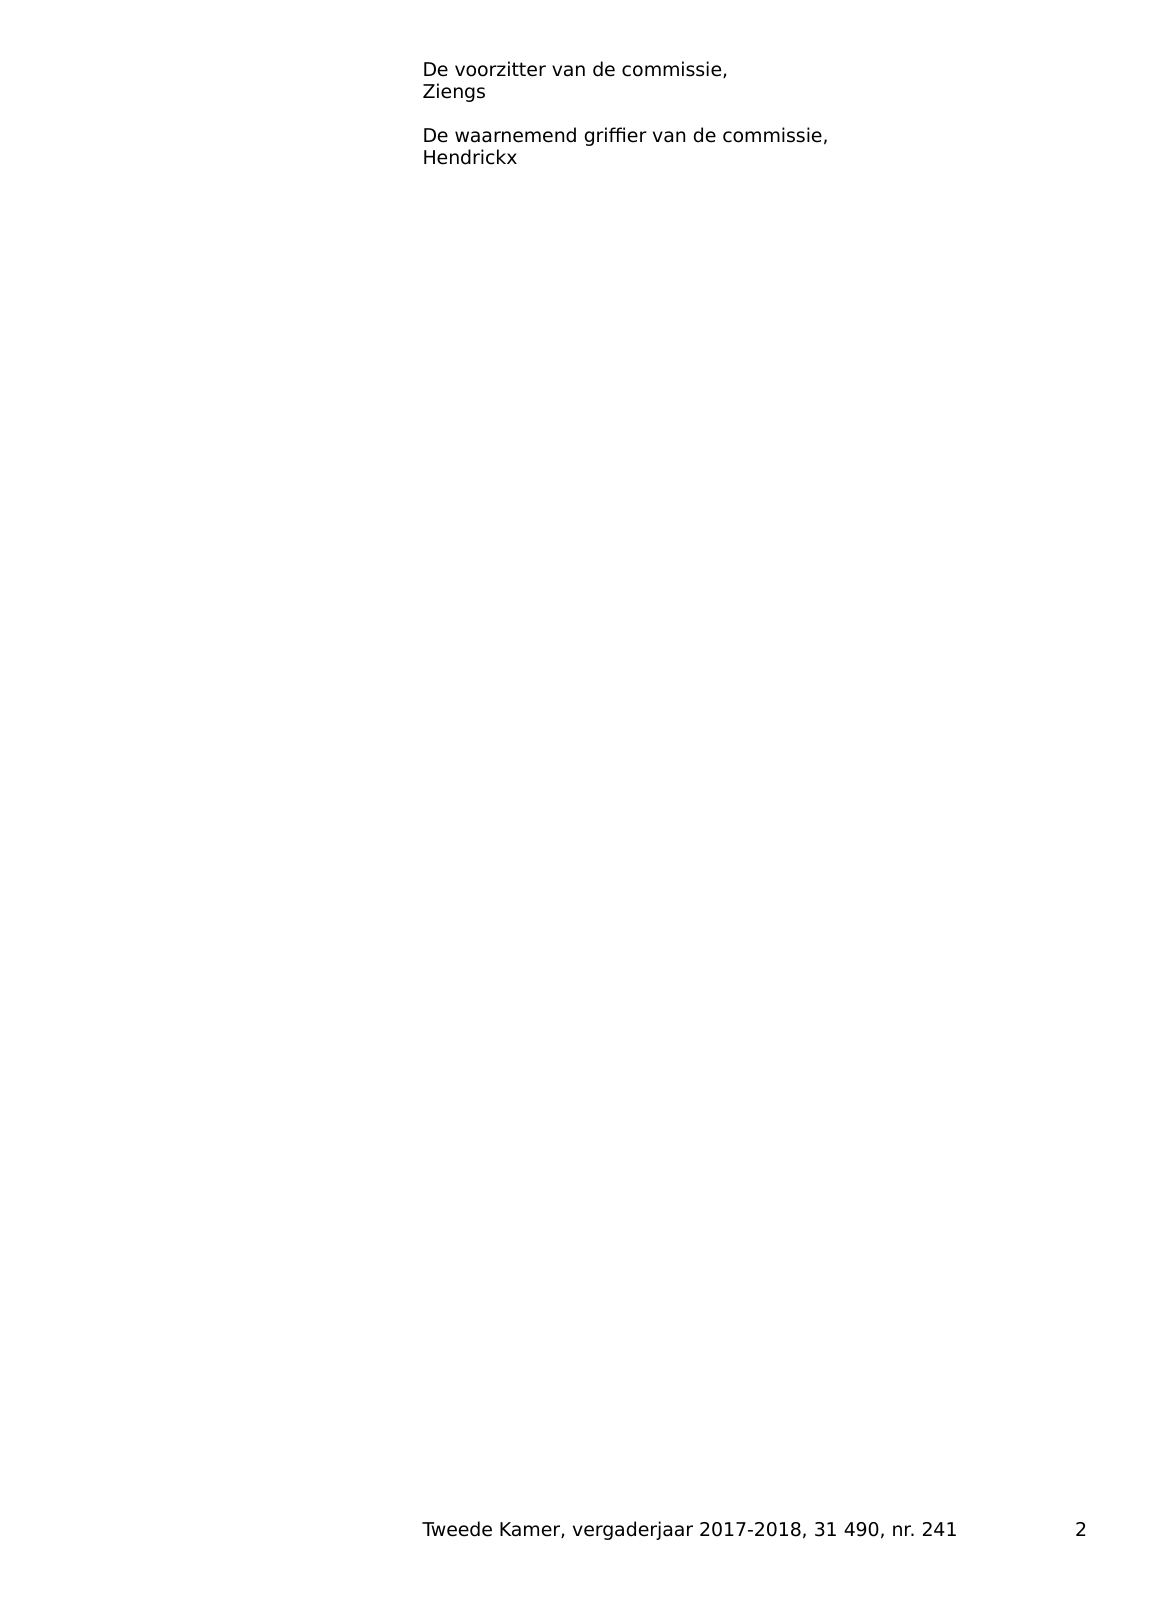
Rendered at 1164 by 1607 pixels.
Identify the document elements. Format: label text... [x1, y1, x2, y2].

text De voorzitter van de commissie, Ziengs [422, 59, 1087, 103]
text De waarnemend griffier van de commissie, Hendrickx [422, 125, 1087, 169]
